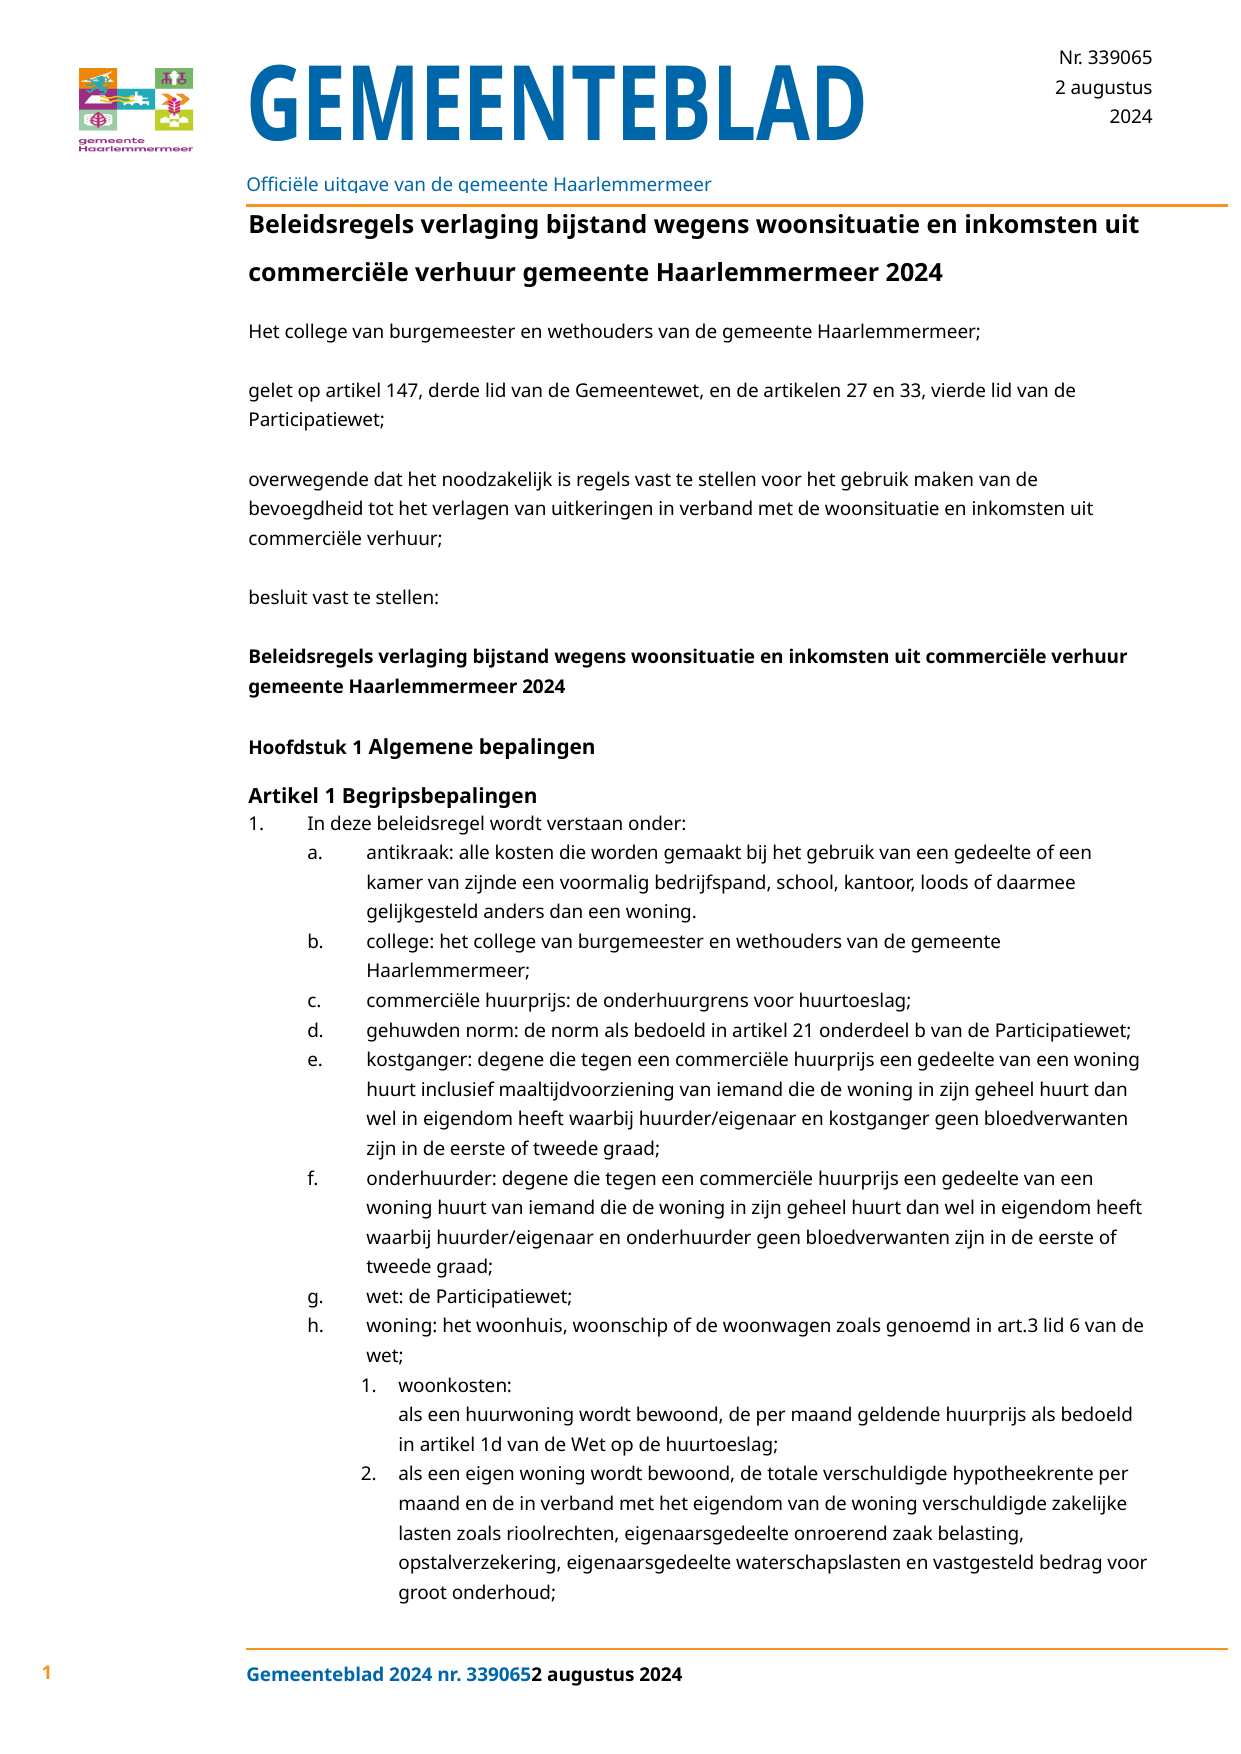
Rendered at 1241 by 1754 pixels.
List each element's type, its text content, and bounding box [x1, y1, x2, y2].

text Hoofdstuk 1 Algemene bepalingen [248, 732, 1152, 761]
list onderhuurder: degene die tegen een commerciële huurprijs een gedeelte van een woning huurt van iemand die de woning in zijn geheel huurt dan wel in eigendom heeft waarbij huurder/eigenaar en onderhuurder geen bloedverwanten zijn in de eerste of tweede graad; [307, 1165, 1152, 1279]
list kostganger: degene die tegen een commerciële huurprijs een gedeelte van een woning huurt inclusief maaltijdvoorziening van iemand die de woning in zijn geheel huurt dan wel in eigendom heeft waarbij huurder/eigenaar en kostganger geen bloedverwanten zijn in de eerste of tweede graad; [307, 1046, 1152, 1161]
list als een huurwoning wordt bewoond, de per maand geldende huurprijs als bedoeld in artikel 1d van de Wet op de huurtoeslag; [361, 1401, 1152, 1457]
list commerciële huurprijs: de onderhuurgrens voor huurtoeslag; [307, 987, 1152, 1013]
text Het college van burgemeester en wethouders van de gemeente Haarlemmermeer; [248, 318, 1152, 344]
list antikraak: alle kosten die worden gemaakt bij het gebruik van een gedeelte of een kamer van zijnde een voormalig bedrijfspand, school, kantoor, loods of daarmee gelijkgesteld anders dan een woning. [307, 839, 1152, 924]
text Beleidsregels verlaging bijstand wegens woonsituatie en inkomsten uit commerciële verhuur gemeente Haarlemmermeer 2024 [248, 207, 1152, 288]
list college: het college van burgemeester en wethouders van de gemeente Haarlemmermeer; [307, 928, 1152, 983]
list woning: het woonhuis, woonschip of de woonwagen zoals genoemd in art.3 lid 6 van de wet; [307, 1313, 1152, 1368]
list wet: de Participatiewet; [307, 1283, 1152, 1309]
text gelet op artikel 147, derde lid van de Gemeentewet, en de artikelen 27 en 33, vierde lid van de Participatiewet; [248, 377, 1152, 432]
text besluit vast te stellen: [248, 584, 1152, 610]
list woonkosten: [361, 1372, 1152, 1398]
text Beleidsregels verlaging bijstand wegens woonsituatie en inkomsten uit commerciële verhuur gemeente Haarlemmermeer 2024 [248, 643, 1152, 699]
text overwegende dat het noodzakelijk is regels vast te stellen voor het gebruik maken van de bevoegdheid tot het verlagen van uitkeringen in verband met de woonsituatie en inkomsten uit commerciële verhuur; [248, 466, 1152, 551]
list gehuwden norm: de norm als bedoeld in artikel 21 onderdeel b van de Participatiewet; [307, 1017, 1152, 1043]
text Artikel 1 Begripsbepalingen [248, 781, 1152, 810]
list als een eigen woning wordt bewoond, de totale verschuldigde hypotheekrente per maand en de in verband met het eigendom van de woning verschuldigde zakelijke lasten zoals rioolrechten, eigenaarsgedeelte onroerend zaak belasting, opstalverzekering, eigenaarsgedeelte waterschapslasten en vastgesteld bedrag voor groot onderhoud; [361, 1461, 1152, 1605]
picture [41, 47, 231, 172]
list In deze beleidsregel wordt verstaan onder: [248, 810, 1152, 836]
